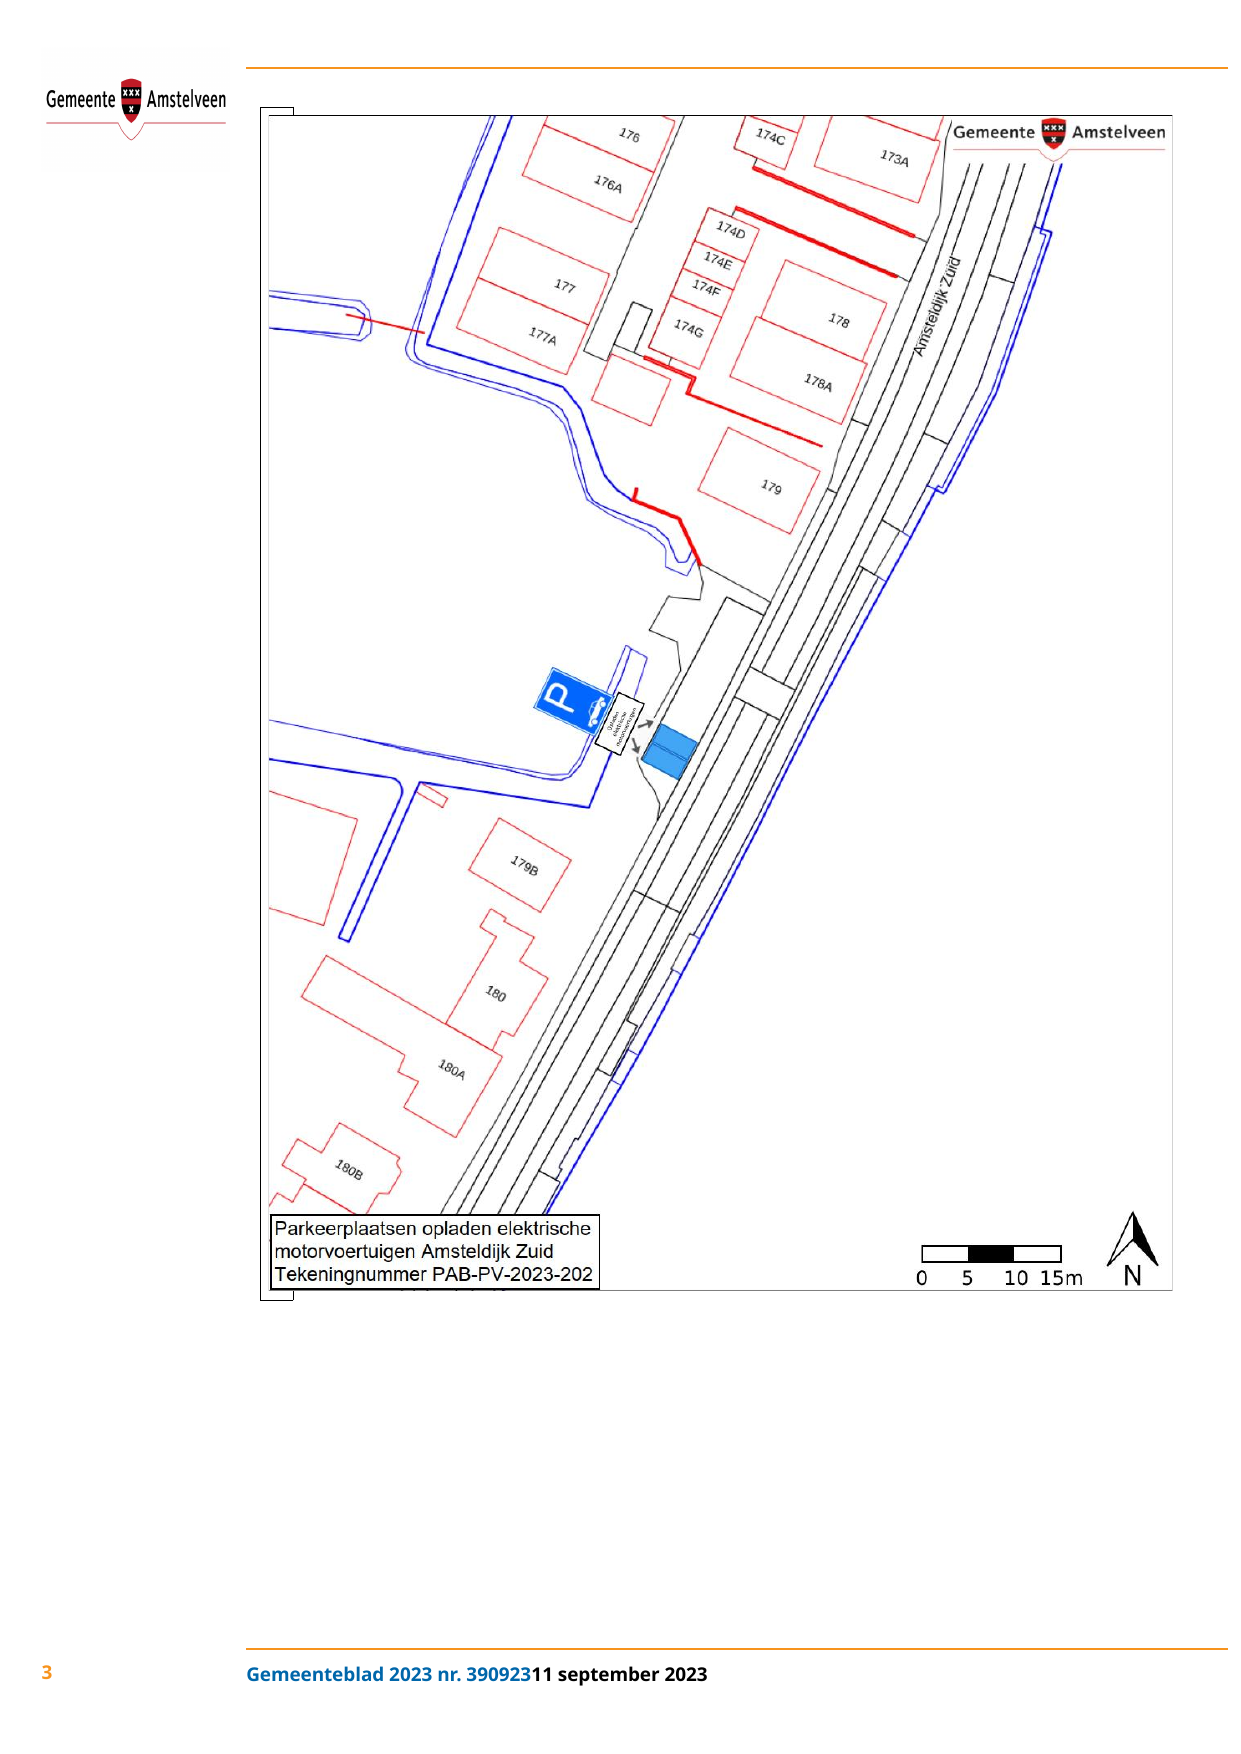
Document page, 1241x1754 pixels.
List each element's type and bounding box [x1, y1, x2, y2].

picture [268, 115, 1173, 1291]
picture [41, 47, 231, 172]
